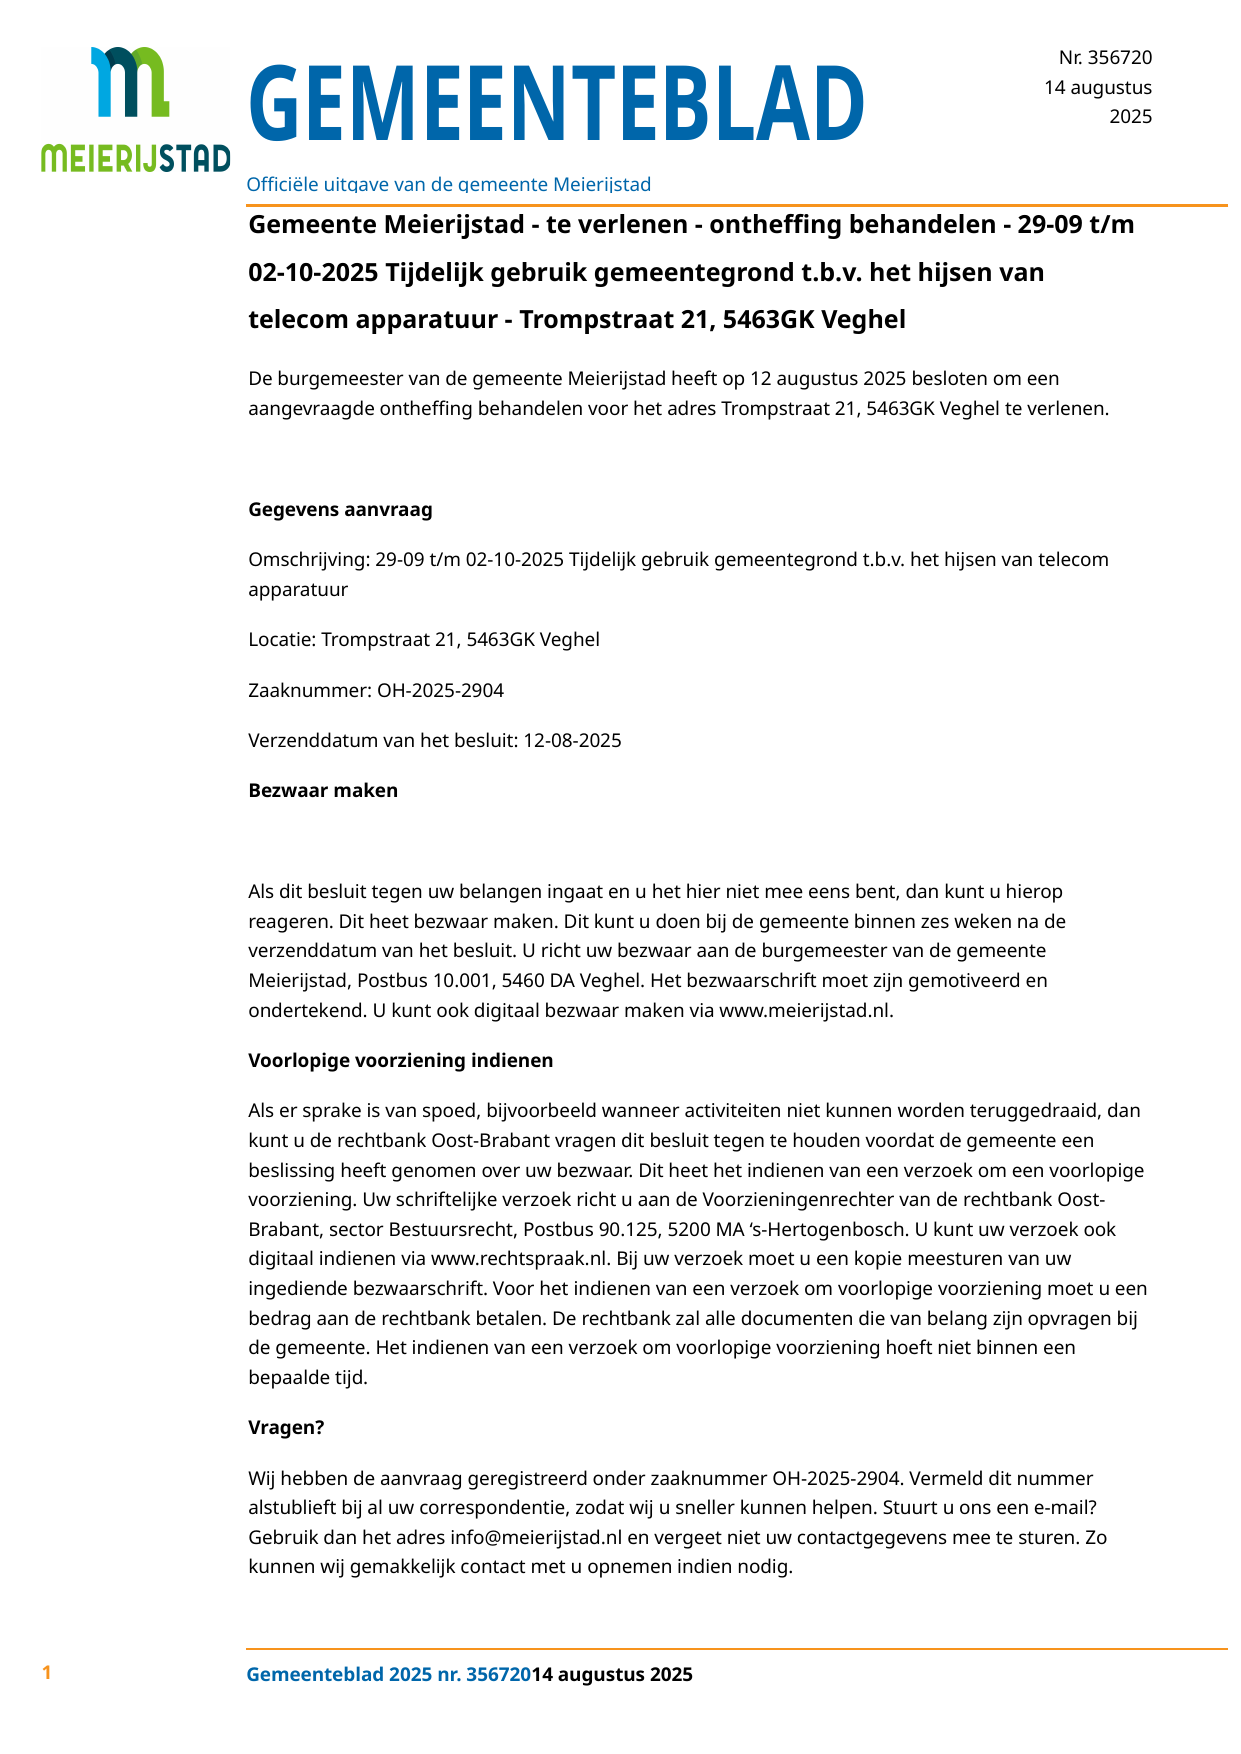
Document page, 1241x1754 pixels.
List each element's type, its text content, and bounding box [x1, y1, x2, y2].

text Wij hebben de aanvraag geregistreerd onder zaaknummer OH-2025-2904. Vermeld dit nummer alstublieft bij al uw correspondentie, zodat wij u sneller kunnen helpen. Stuurt u ons een e-mail? Gebruik dan het adres info@meierijstad.nl en vergeet niet uw contactgegevens mee te sturen. Zo kunnen wij gemakkelijk contact met u opnemen indien nodig. [248, 1465, 1152, 1579]
text Gegevens aanvraag [248, 496, 1152, 522]
text Locatie: Trompstraat 21, 5463GK Veghel [248, 626, 1152, 652]
text Zaaknummer: OH-2025-2904 [248, 677, 1152, 702]
text Als dit besluit tegen uw belangen ingaat en u het hier niet mee eens bent, dan kunt u hierop reageren. Dit heet bezwaar maken. Dit kunt u doen bij de gemeente binnen zes weken na de verzenddatum van het besluit. U richt uw bezwaar aan de burgemeester van de gemeente Meierijstad, Postbus 10.001, 5460 DA Veghel. Het bezwaarschrift moet zijn gemotiveerd en ondertekend. U kunt ook digitaal bezwaar maken via www.meierijstad.nl. [248, 878, 1152, 1022]
text Bezwaar maken [248, 778, 1152, 803]
text Gemeente Meierijstad - te verlenen - ontheffing behandelen - 29-09 t/m 02-10-2025 Tijdelijk gebruik gemeentegrond t.b.v. het hijsen van telecom apparatuur - Trompstraat 21, 5463GK Veghel [248, 207, 1152, 336]
text Voorlopige voorziening indienen [248, 1047, 1152, 1073]
text Als er sprake is van spoed, bijvoorbeeld wanneer activiteiten niet kunnen worden teruggedraaid, dan kunt u de rechtbank Oost-Brabant vragen dit besluit tegen te houden voordat de gemeente een beslissing heeft genomen over uw bezwaar. Dit heet het indienen van een verzoek om een voorlopige voorziening. Uw schriftelijke verzoek richt u aan de Voorzieningenrechter van de rechtbank Oost-Brabant, sector Bestuursrecht, Postbus 90.125, 5200 MA ‘s-Hertogenbosch. U kunt uw verzoek ook digitaal indienen via www.rechtspraak.nl. Bij uw verzoek moet u een kopie meesturen van uw ingediende bezwaarschrift. Voor het indienen van een verzoek om voorlopige voorziening moet u een bedrag aan de rechtbank betalen. De rechtbank zal alle documenten die van belang zijn opvragen bij de gemeente. Het indienen van een verzoek om voorlopige voorziening hoeft niet binnen een bepaalde tijd. [248, 1098, 1152, 1389]
text De burgemeester van de gemeente Meierijstad heeft op 12 augustus 2025 besloten om een aangevraagde ontheffing behandelen voor het adres Trompstraat 21, 5463GK Veghel te verlenen. [248, 366, 1152, 421]
text Omschrijving: 29-09 t/m 02-10-2025 Tijdelijk gebruik gemeentegrond t.b.v. het hijsen van telecom apparatuur [248, 546, 1152, 602]
picture [41, 47, 231, 172]
text Vragen? [248, 1414, 1152, 1440]
text Verzenddatum van het besluit: 12-08-2025 [248, 727, 1152, 753]
